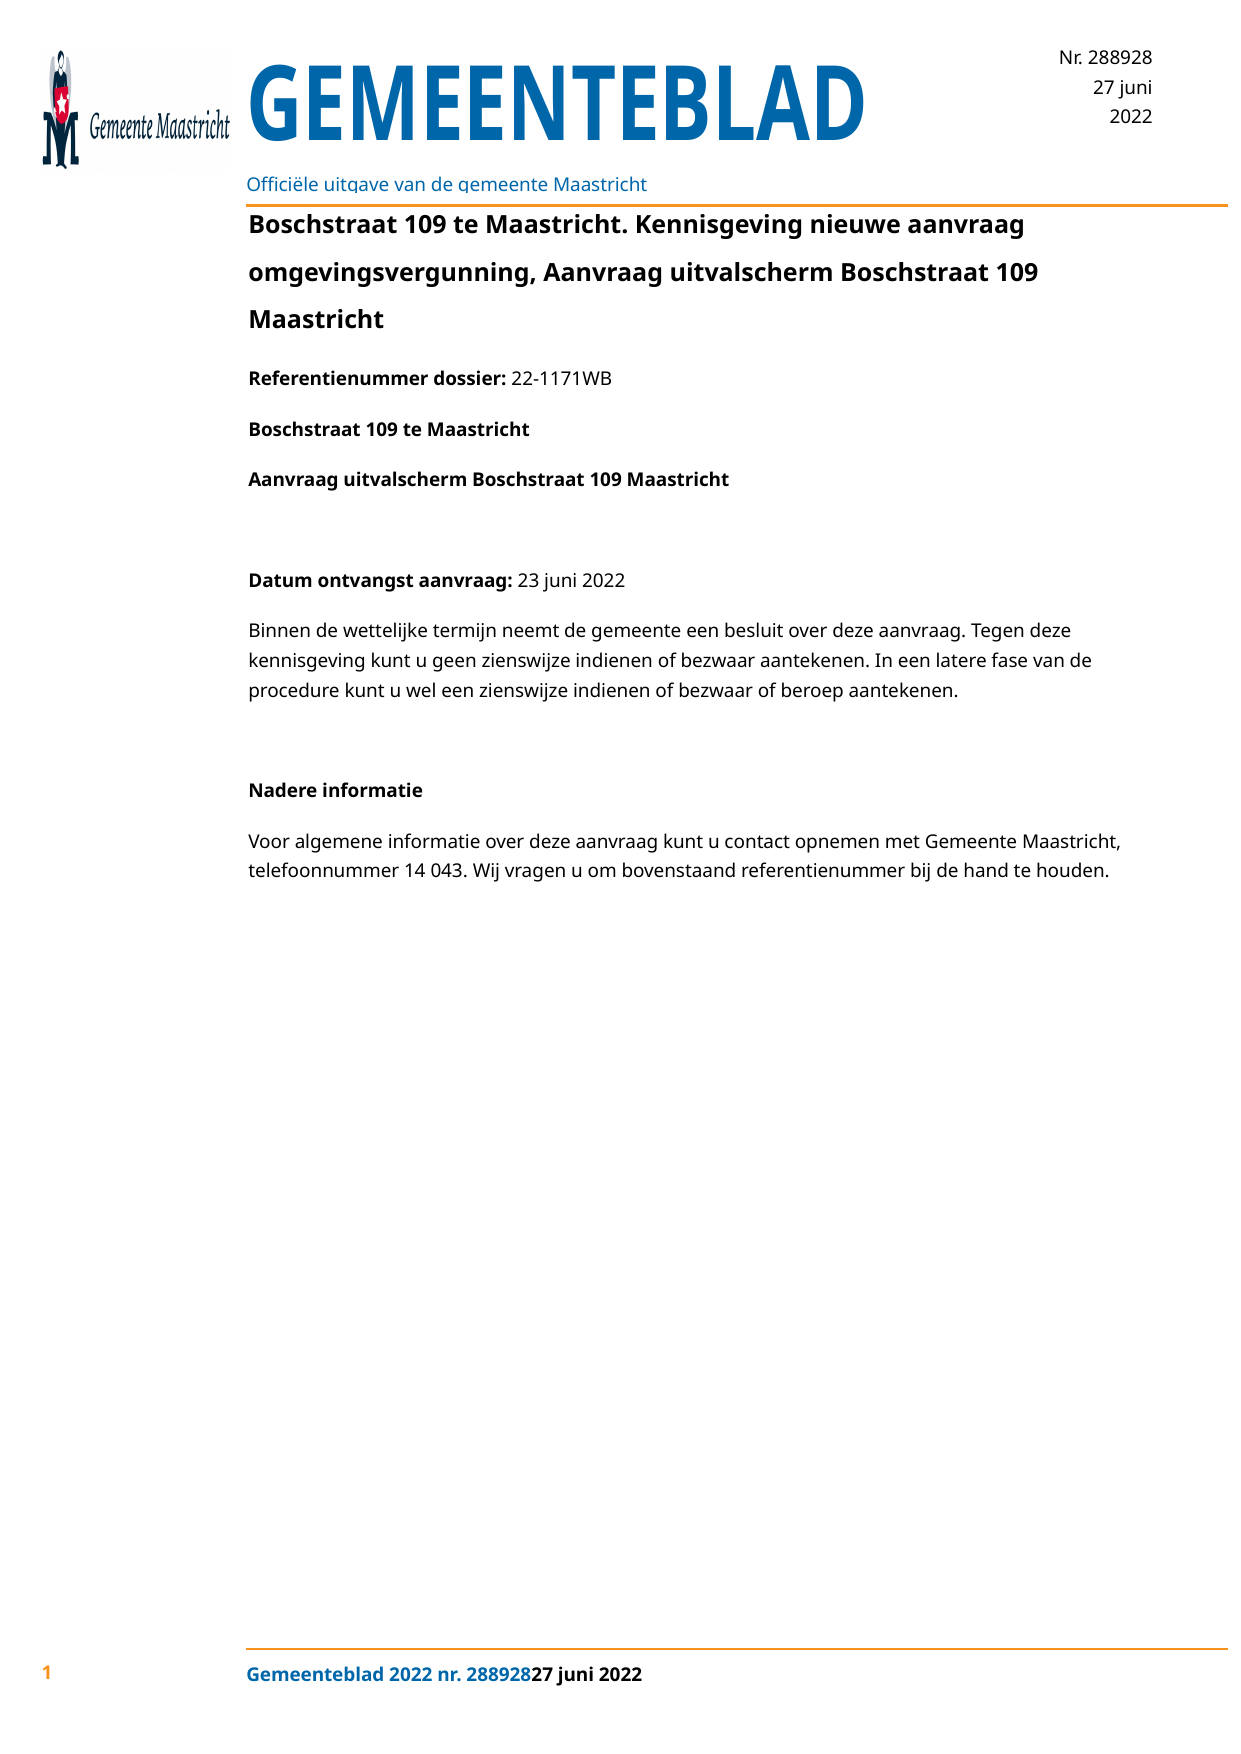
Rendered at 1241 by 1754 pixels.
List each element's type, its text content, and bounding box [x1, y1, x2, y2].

text Datum ontvangst aanvraag: 23 juni 2022 [248, 567, 1152, 593]
text Aanvraag uitvalscherm Boschstraat 109 Maastricht [248, 466, 1152, 492]
text Binnen de wettelijke termijn neemt de gemeente een besluit over deze aanvraag. Tegen deze kennisgeving kunt u geen zienswijze indienen of bezwaar aantekenen. In een latere fase van de procedure kunt u wel een zienswijze indienen of bezwaar of beroep aantekenen. [248, 618, 1152, 702]
text Nadere informatie [248, 778, 1152, 803]
text Voor algemene informatie over deze aanvraag kunt u contact opnemen met Gemeente Maastricht, telefoonnummer 14 043. Wij vragen u om bovenstaand referentienummer bij de hand te houden. [248, 828, 1152, 883]
picture [41, 47, 231, 172]
text Boschstraat 109 te Maastricht [248, 416, 1152, 442]
text Boschstraat 109 te Maastricht. Kennisgeving nieuwe aanvraag omgevingsvergunning, Aanvraag uitvalscherm Boschstraat 109 Maastricht [248, 207, 1152, 336]
text Referentienummer dossier: 22-1171WB [248, 366, 1152, 391]
